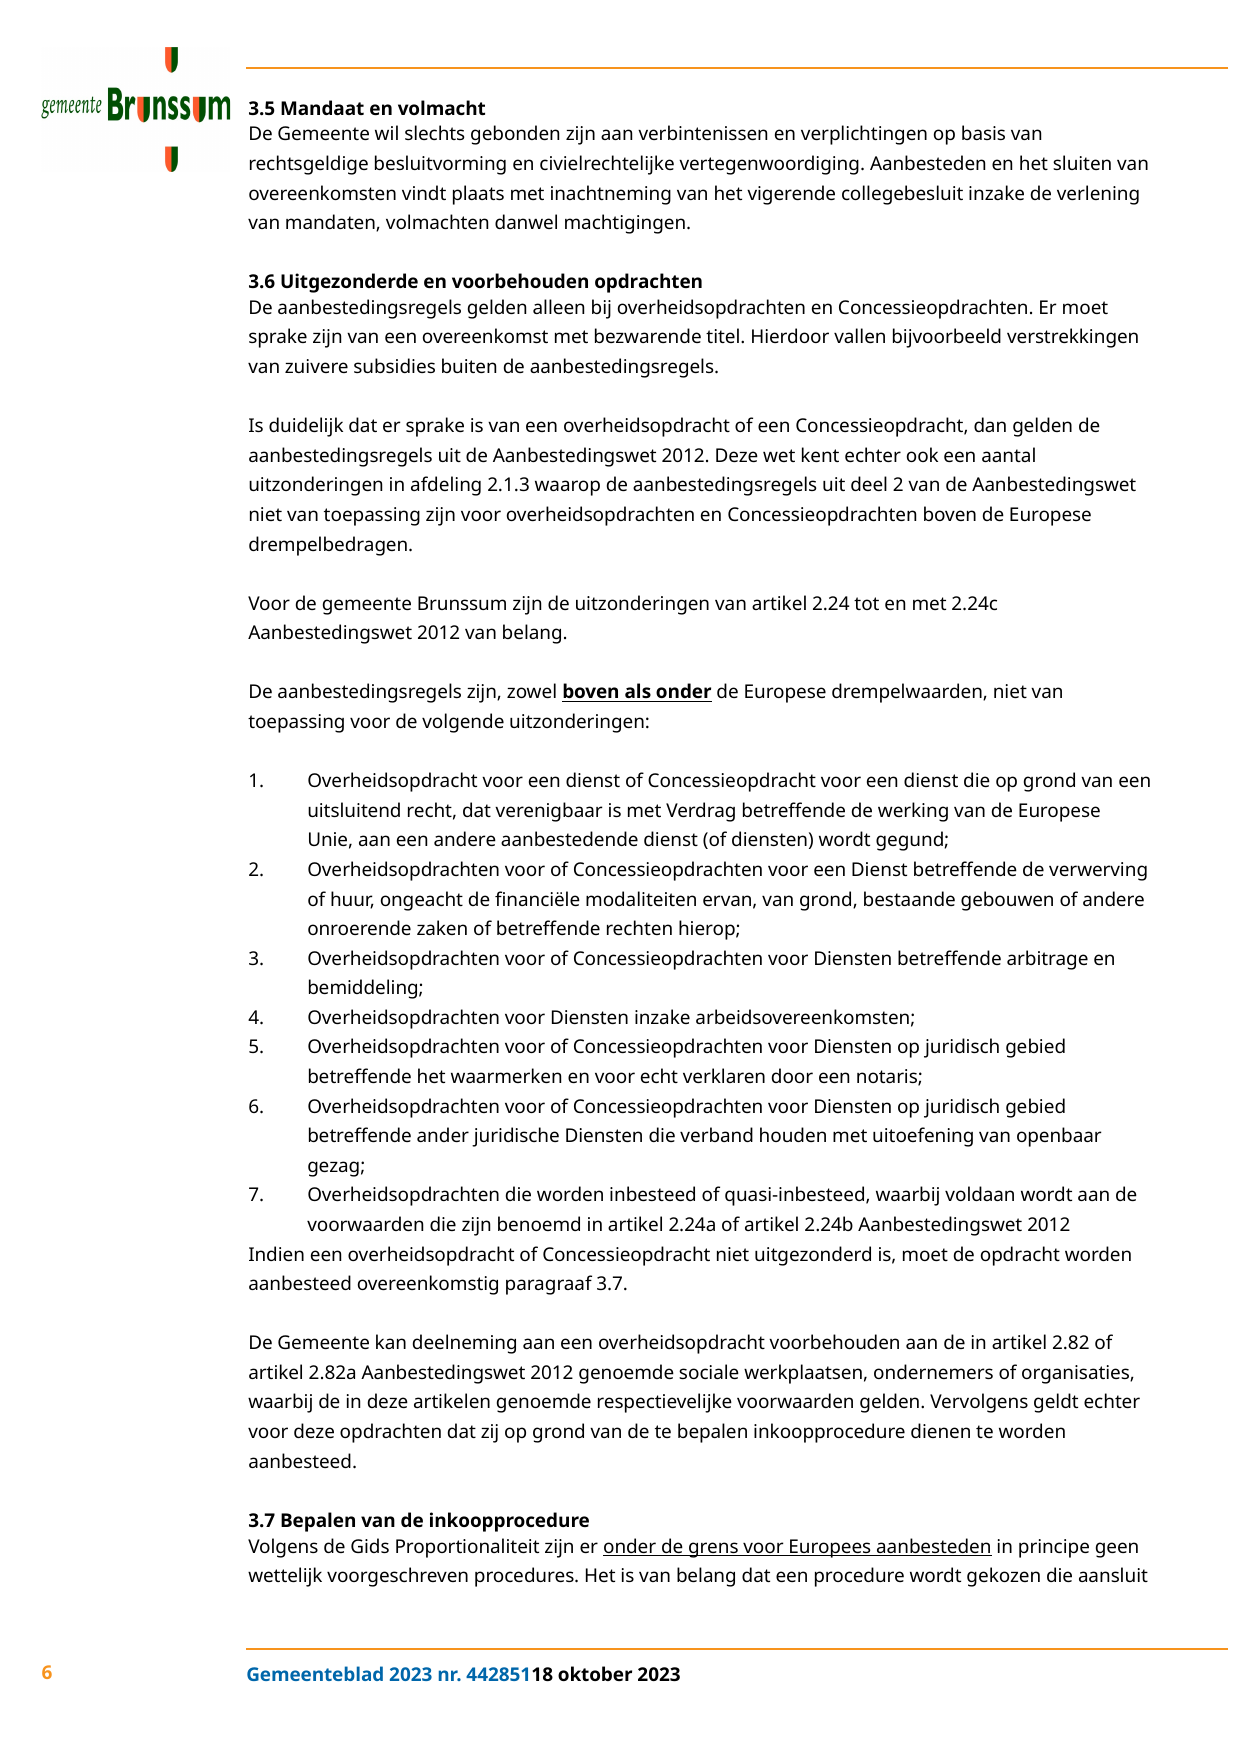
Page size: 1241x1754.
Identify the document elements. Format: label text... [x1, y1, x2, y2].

text 3.6 Uitgezonderde en voorbehouden opdrachten [248, 268, 1152, 294]
list Overheidsopdrachten voor of Concessieopdrachten voor Diensten op juridisch gebied betreffende het waarmerken en voor echt verklaren door een notaris; [248, 1034, 1152, 1089]
text Volgens de Gids Proportionaliteit zijn er onder de grens voor Europees aanbesteden in principe geen wettelijk voorgeschreven procedures. Het is van belang dat een procedure wordt gekozen die aansluit [248, 1533, 1152, 1588]
text De Gemeente kan deelneming aan een overheidsopdracht voorbehouden aan de in artikel 2.82 of artikel 2.82a Aanbestedingswet 2012 genoemde sociale werkplaatsen, ondernemers of organisaties, waarbij de in deze artikelen genoemde respectievelijke voorwaarden gelden. Vervolgens geldt echter voor deze opdrachten dat zij op grond van de te bepalen inkoopprocedure dienen te worden aanbesteed. [248, 1329, 1152, 1474]
text 3.7 Bepalen van de inkoopprocedure [248, 1507, 1152, 1533]
list Overheidsopdracht voor een dienst of Concessieopdracht voor een dienst die op grond van een uitsluitend recht, dat verenigbaar is met Verdrag betreffende de werking van de Europese Unie, aan een andere aanbestedende dienst (of diensten) wordt gegund; [248, 767, 1152, 852]
text Voor de gemeente Brunssum zijn de uitzonderingen van artikel 2.24 tot en met 2.24c Aanbestedingswet 2012 van belang. [248, 590, 1152, 645]
list Overheidsopdrachten voor of Concessieopdrachten voor een Dienst betreffende de verwerving of huur, ongeacht de ﬁnanciële modaliteiten ervan, van grond, bestaande gebouwen of andere onroerende zaken of betreffende rechten hierop; [248, 856, 1152, 941]
text 3.5 Mandaat en volmacht [248, 95, 1152, 121]
list Overheidsopdrachten die worden inbesteed of quasi-inbesteed, waarbij voldaan wordt aan de voorwaarden die zijn benoemd in artikel 2.24a of artikel 2.24b Aanbestedingswet 2012 [248, 1182, 1152, 1237]
text De aanbestedingsregels gelden alleen bij overheidsopdrachten en Concessieopdrachten. Er moet sprake zijn van een overeenkomst met bezwarende titel. Hierdoor vallen bijvoorbeeld verstrekkingen van zuivere subsidies buiten de aanbestedingsregels. [248, 294, 1152, 379]
picture [41, 47, 231, 172]
list Overheidsopdrachten voor of Concessieopdrachten voor Diensten op juridisch gebied betreffende ander juridische Diensten die verband houden met uitoefening van openbaar gezag; [248, 1093, 1152, 1178]
text Indien een overheidsopdracht of Concessieopdracht niet uitgezonderd is, moet de opdracht worden aanbesteed overeenkomstig paragraaf 3.7. [248, 1241, 1152, 1296]
text De Gemeente wil slechts gebonden zijn aan verbintenissen en verplichtingen op basis van rechtsgeldige besluitvorming en civielrechtelijke vertegenwoordiging. Aanbesteden en het sluiten van overeenkomsten vindt plaats met inachtneming van het vigerende collegebesluit inzake de verlening van mandaten, volmachten danwel machtigingen. [248, 121, 1152, 235]
list Overheidsopdrachten voor Diensten inzake arbeidsovereenkomsten; [248, 1004, 1152, 1030]
list Overheidsopdrachten voor of Concessieopdrachten voor Diensten betreffende arbitrage en bemiddeling; [248, 945, 1152, 1000]
text Is duidelijk dat er sprake is van een overheidsopdracht of een Concessieopdracht, dan gelden de aanbestedingsregels uit de Aanbestedingswet 2012. Deze wet kent echter ook een aantal uitzonderingen in afdeling 2.1.3 waarop de aanbestedingsregels uit deel 2 van de Aanbestedingswet niet van toepassing zijn voor overheidsopdrachten en Concessieopdrachten boven de Europese drempelbedragen. [248, 412, 1152, 557]
text De aanbestedingsregels zijn, zowel boven als onder de Europese drempelwaarden, niet van toepassing voor de volgende uitzonderingen: [248, 679, 1152, 734]
